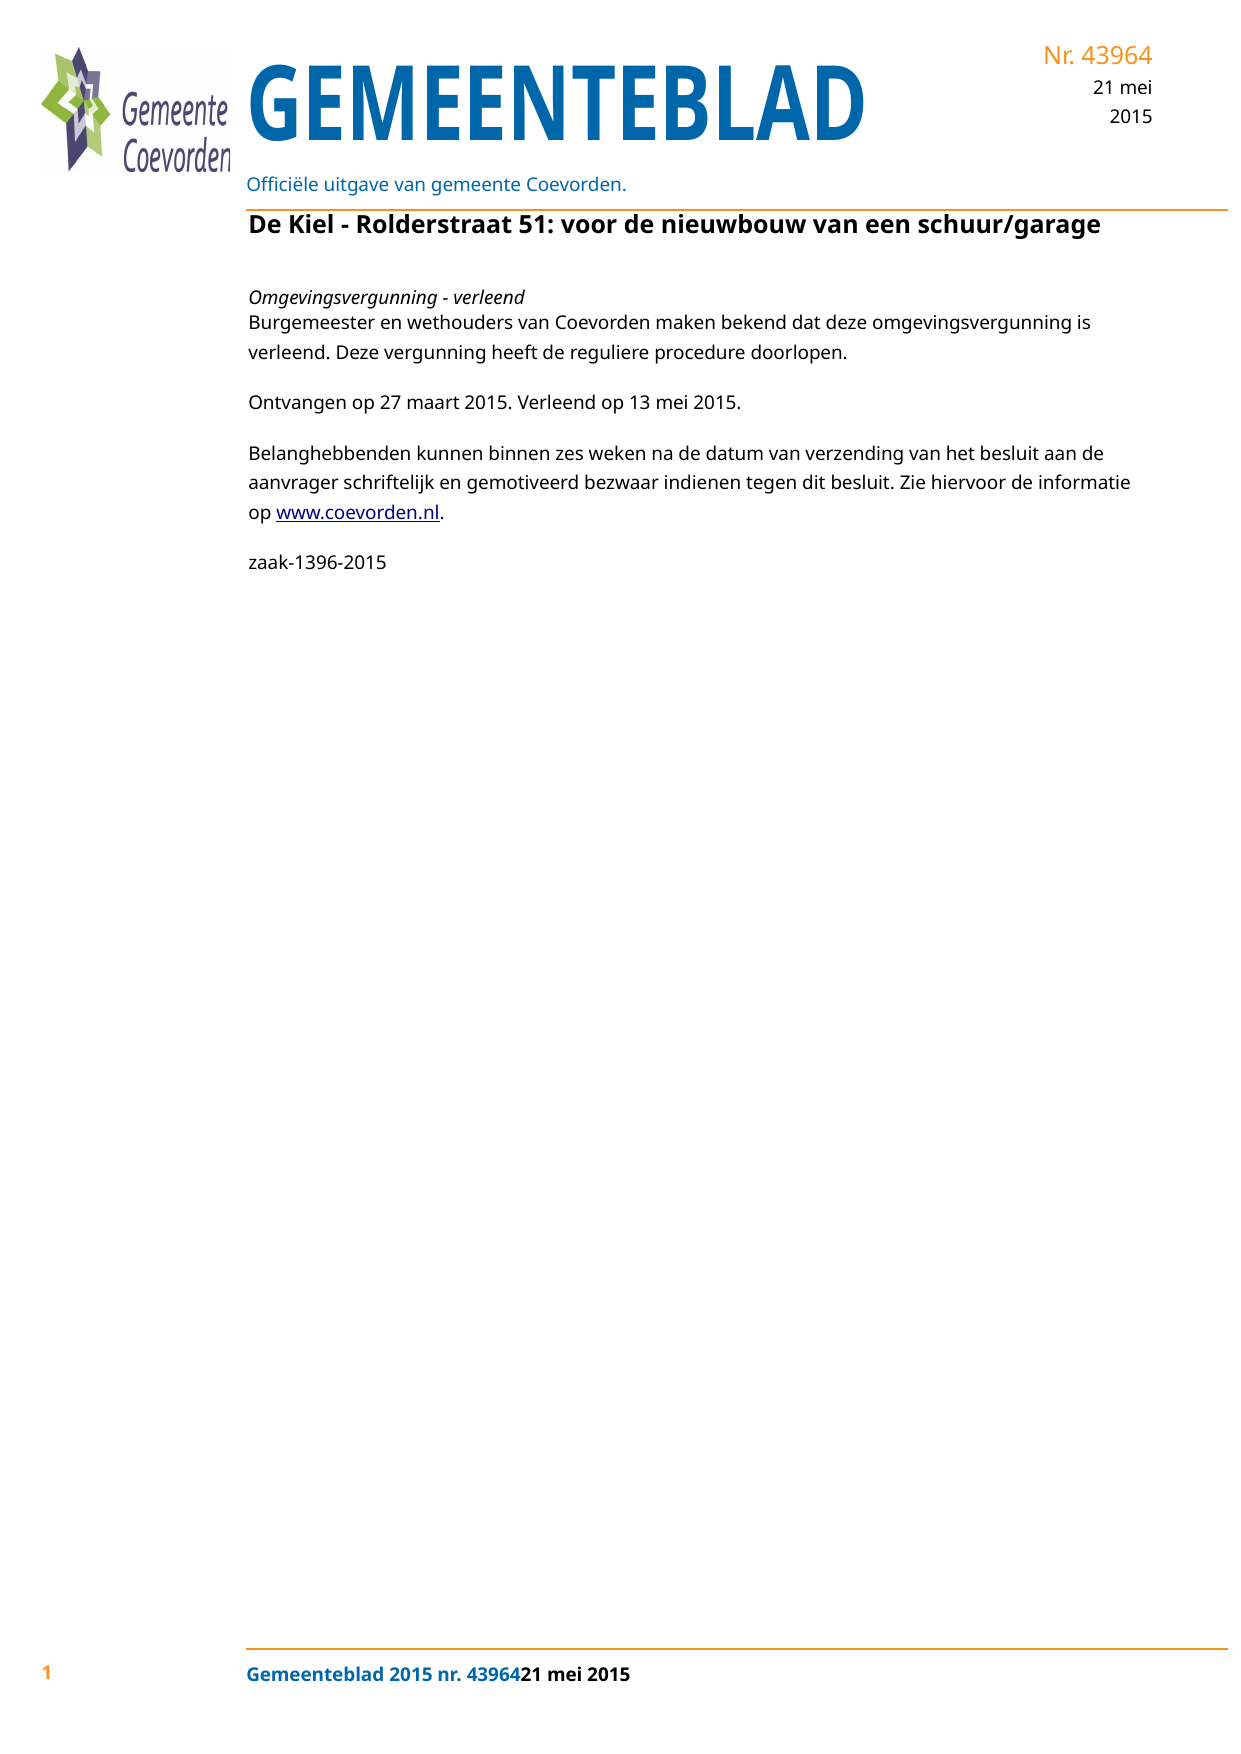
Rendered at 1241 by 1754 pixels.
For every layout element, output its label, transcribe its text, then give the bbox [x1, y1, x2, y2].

text zaak-1396-2015 [248, 549, 1152, 575]
text Belanghebbenden kunnen binnen zes weken na de datum van verzending van het besluit aan de aanvrager schriftelijk en gemotiveerd bezwaar indienen tegen dit besluit. Zie hiervoor de informatie op www.coevorden.nl. [248, 440, 1152, 525]
text Burgemeester en wethouders van Coevorden maken bekend dat deze omgevingsvergunning is verleend. Deze vergunning heeft de reguliere procedure doorlopen. [248, 309, 1152, 365]
text Ontvangen op 27 maart 2015. Verleend op 13 mei 2015. [248, 389, 1152, 415]
text Omgevingsvergunning - verleend [248, 284, 1152, 309]
text De Kiel - Rolderstraat 51: voor de nieuwbouw van een schuur/garage [248, 211, 1152, 241]
picture [41, 47, 231, 172]
